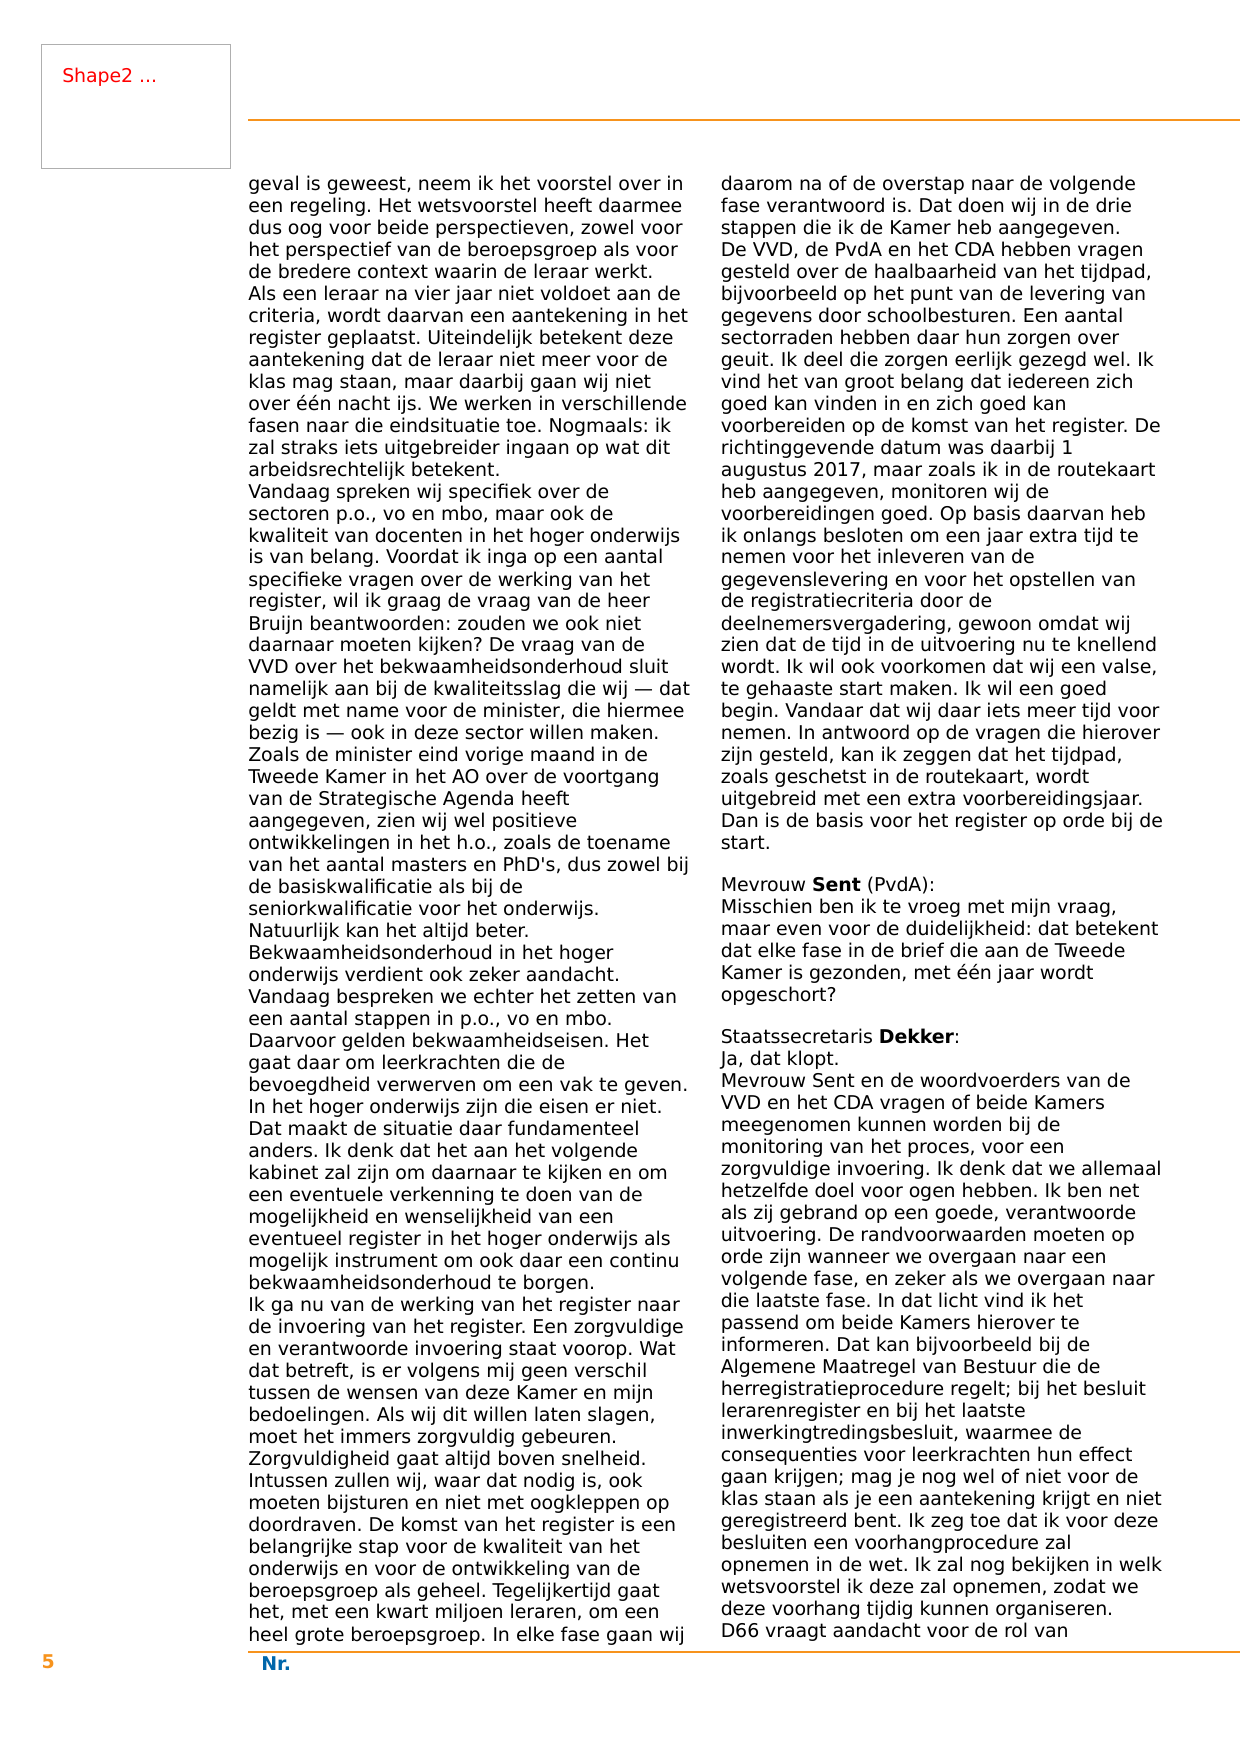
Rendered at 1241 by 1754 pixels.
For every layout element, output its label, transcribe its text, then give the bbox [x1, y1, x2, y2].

text Mevrouw Sent en de woordvoerders van de VVD en het CDA vragen of beide Kamers meegenomen kunnen worden bij de monitoring van het proces, voor een zorgvuldige invoering. Ik denk dat we allemaal hetzelfde doel voor ogen hebben. Ik ben net als zij gebrand op een goede, verantwoorde uitvoering. De randvoorwaarden moeten op orde zijn wanneer we overgaan naar een volgende fase, en zeker als we overgaan naar die laatste fase. In dat licht vind ik het passend om beide Kamers hierover te informeren. Dat kan bijvoorbeeld bij de Algemene Maatregel van Bestuur die de herregistratieprocedure regelt; bij het besluit lerarenregister en bij het laatste inwerkingtredingsbesluit, waarmee de consequenties voor leerkrachten hun effect gaan krijgen; mag je nog wel of niet voor de klas staan als je een aantekening krijgt en niet geregistreerd bent. Ik zeg toe dat ik voor deze besluiten een voorhangprocedure zal opnemen in de wet. Ik zal nog bekijken in welk wetsvoorstel ik deze zal opnemen, zodat we deze voorhang tijdig kunnen organiseren. [721, 1070, 1163, 1619]
text Natuurlijk kan het altijd beter. Bekwaamheidsonderhoud in het hoger onderwijs verdient ook zeker aandacht. Vandaag bespreken we echter het zetten van een aantal stappen in p.o., vo en mbo. Daarvoor gelden bekwaamheidseisen. Het gaat daar om leerkrachten die de bevoegdheid verwerven om een vak te geven. In het hoger onderwijs zijn die eisen er niet. Dat maakt de situatie daar fundamenteel anders. Ik denk dat het aan het volgende kabinet zal zijn om daarnaar te kijken en om een eventuele verkenning te doen van de mogelijkheid en wenselijkheid van een eventueel register in het hoger onderwijs als mogelijk instrument om ook daar een continu bekwaamheidsonderhoud te borgen. [248, 920, 691, 1294]
text geval is geweest, neem ik het voorstel over in een regeling. Het wetsvoorstel heeft daarmee dus oog voor beide perspectieven, zowel voor het perspectief van de beroepsgroep als voor de bredere context waarin de leraar werkt. [248, 173, 691, 283]
text daarom na of de overstap naar de volgende fase verantwoord is. Dat doen wij in de drie stappen die ik de Kamer heb aangegeven. [721, 173, 1163, 239]
text Ja, dat klopt. [721, 1048, 1163, 1070]
text D66 vraagt aandacht voor de rol van [721, 1619, 1163, 1641]
text Misschien ben ik te vroeg met mijn vraag, maar even voor de duidelijkheid: dat betekent dat elke fase in de brief die aan de Tweede Kamer is gezonden, met één jaar wordt opgeschort? [721, 896, 1163, 1006]
text De VVD, de PvdA en het CDA hebben vragen gesteld over de haalbaarheid van het tijdpad, bijvoorbeeld op het punt van de levering van gegevens door schoolbesturen. Een aantal sectorraden hebben daar hun zorgen over geuit. Ik deel die zorgen eerlijk gezegd wel. Ik vind het van groot belang dat iedereen zich goed kan vinden in en zich goed kan voorbereiden op de komst van het register. De richtinggevende datum was daarbij 1 augustus 2017, maar zoals ik in de routekaart heb aangegeven, monitoren wij de voorbereidingen goed. Op basis daarvan heb ik onlangs besloten om een jaar extra tijd te nemen voor het inleveren van de gegevenslevering en voor het opstellen van de registratiecriteria door de deelnemersvergadering, gewoon omdat wij zien dat de tijd in de uitvoering nu te knellend wordt. Ik wil ook voorkomen dat wij een valse, te gehaaste start maken. Ik wil een goed begin. Vandaar dat wij daar iets meer tijd voor nemen. In antwoord op de vragen die hierover zijn gesteld, kan ik zeggen dat het tijdpad, zoals geschetst in de routekaart, wordt uitgebreid met een extra voorbereidingsjaar. Dan is de basis voor het register op orde bij de start. [721, 239, 1163, 854]
text Ik ga nu van de werking van het register naar de invoering van het register. Een zorgvuldige en verantwoorde invoering staat voorop. Wat dat betreft, is er volgens mij geen verschil tussen de wensen van deze Kamer en mijn bedoelingen. Als wij dit willen laten slagen, moet het immers zorgvuldig gebeuren. Zorgvuldigheid gaat altijd boven snelheid. Intussen zullen wij, waar dat nodig is, ook moeten bijsturen en niet met oogkleppen op doordraven. De komst van het register is een belangrijke stap voor de kwaliteit van het onderwijs en voor de ontwikkeling van de beroepsgroep als geheel. Tegelijkertijd gaat het, met een kwart miljoen leraren, om een heel grote beroepsgroep. In elke fase gaan wij [248, 1294, 691, 1645]
text Mevrouw Sent (PvdA): [721, 874, 1163, 896]
text Als een leraar na vier jaar niet voldoet aan de criteria, wordt daarvan een aantekening in het register geplaatst. Uiteindelijk betekent deze aantekening dat de leraar niet meer voor de klas mag staan, maar daarbij gaan wij niet over één nacht ijs. We werken in verschillende fasen naar die eindsituatie toe. Nogmaals: ik zal straks iets uitgebreider ingaan op wat dit arbeidsrechtelijk betekent. [248, 283, 691, 481]
text Vandaag spreken wij specifiek over de sectoren p.o., vo en mbo, maar ook de kwaliteit van docenten in het hoger onderwijs is van belang. Voordat ik inga op een aantal specifieke vragen over de werking van het register, wil ik graag de vraag van de heer Bruijn beantwoorden: zouden we ook niet daarnaar moeten kijken? De vraag van de VVD over het bekwaamheidsonderhoud sluit namelijk aan bij de kwaliteitsslag die wij — dat geldt met name voor de minister, die hiermee bezig is — ook in deze sector willen maken. Zoals de minister eind vorige maand in de Tweede Kamer in het AO over de voortgang van de Strategische Agenda heeft aangegeven, zien wij wel positieve ontwikkelingen in het h.o., zoals de toename van het aantal masters en PhD's, dus zowel bij de basiskwalificatie als bij de seniorkwalificatie voor het onderwijs. [248, 481, 691, 920]
text Staatssecretaris Dekker: [721, 1026, 1163, 1048]
